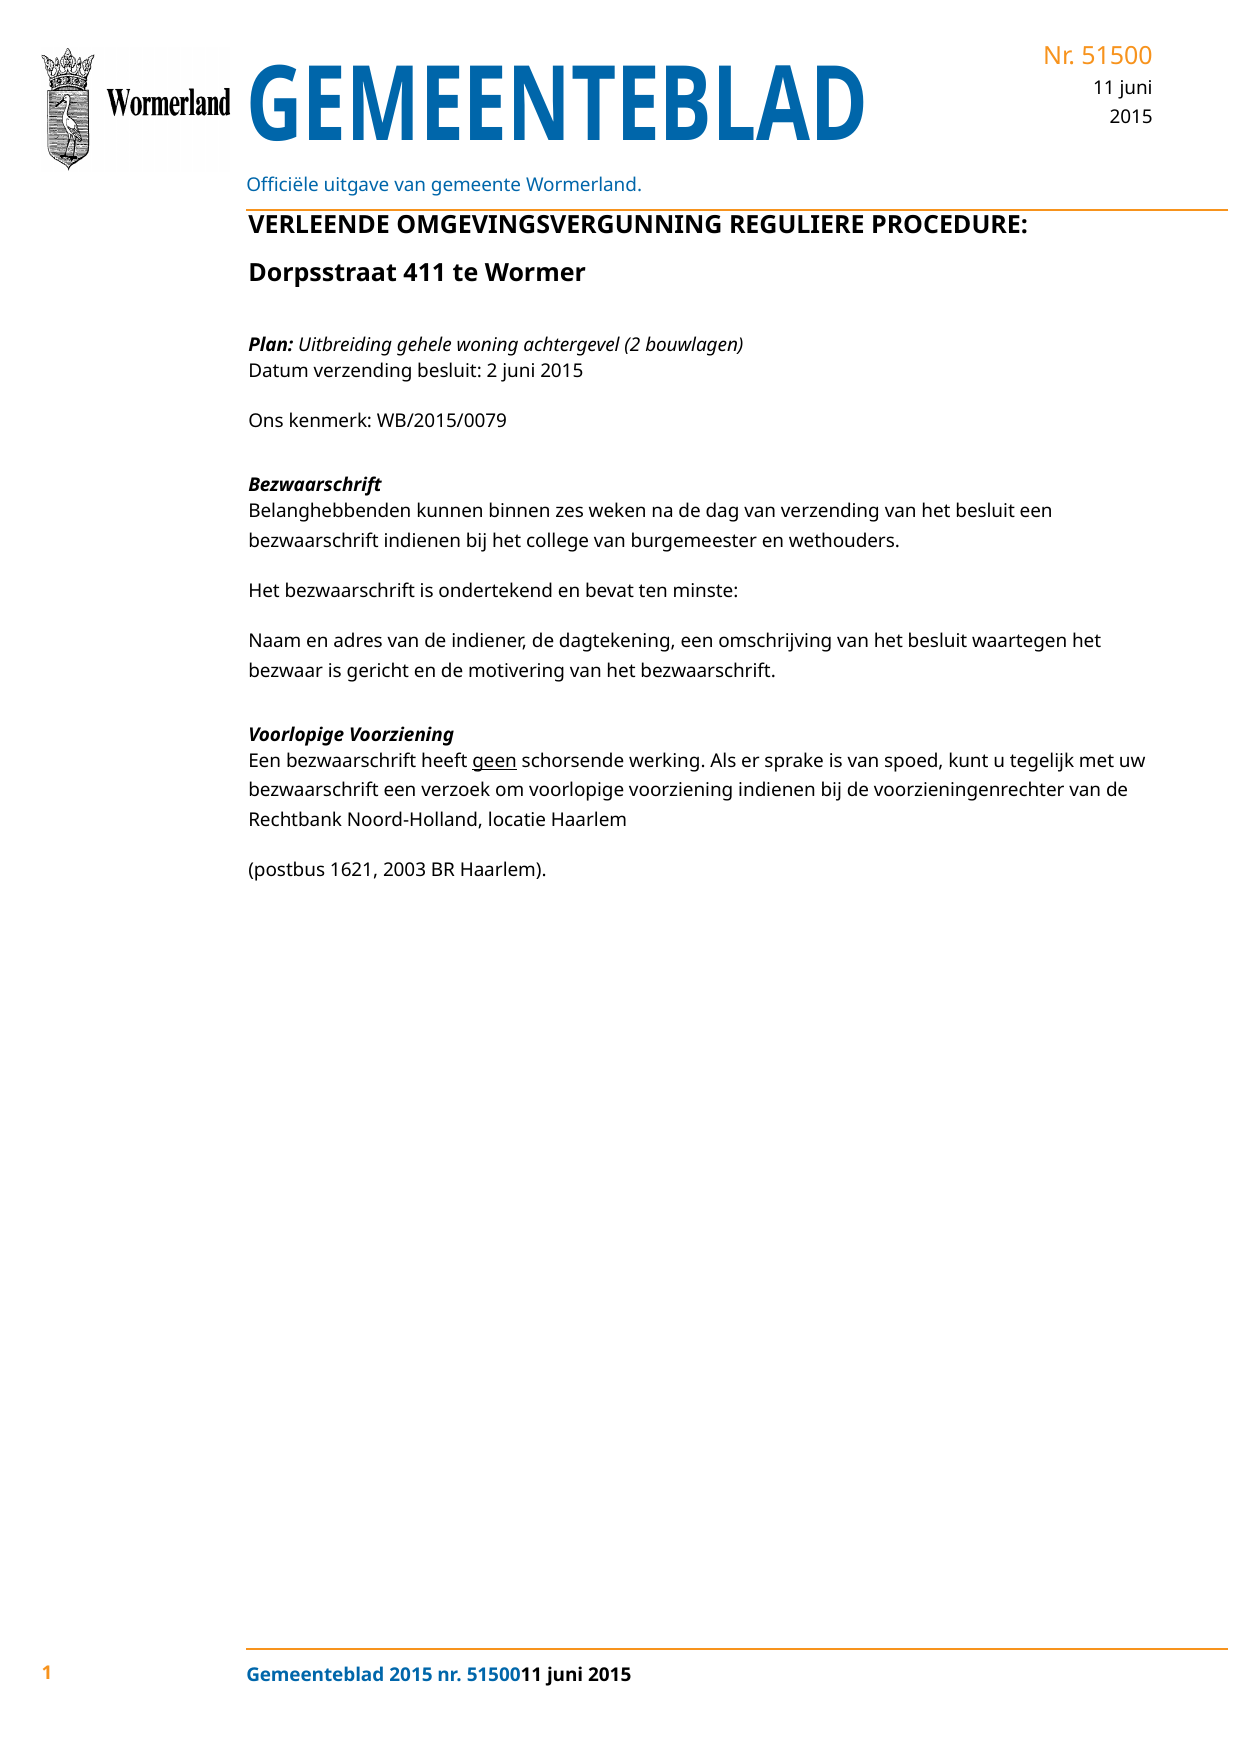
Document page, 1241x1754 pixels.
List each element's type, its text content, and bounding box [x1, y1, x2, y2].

text Een bezwaarschrift heeft geen schorsende werking. Als er sprake is van spoed, kunt u tegelijk met uw bezwaarschrift een verzoek om voorlopige voorziening indienen bij de voorzieningenrechter van de Rechtbank Noord-Holland, locatie Haarlem [248, 747, 1152, 832]
text Naam en adres van de indiener, de dagtekening, een omschrijving van het besluit waartegen het bezwaar is gericht en de motivering van het bezwaarschrift. [248, 628, 1152, 683]
text Het bezwaarschrift is ondertekend en bevat ten minste: [248, 577, 1152, 603]
picture [41, 47, 231, 172]
text Bezwaarschrift [248, 472, 1152, 497]
text Datum verzending besluit: 2 juni 2015 [248, 357, 1152, 383]
text Ons kenmerk: WB/2015/0079 [248, 408, 1152, 433]
text (postbus 1621, 2003 BR Haarlem). [248, 857, 1152, 882]
text Voorlopige Voorziening [248, 721, 1152, 747]
text VERLEENDE OMGEVINGSVERGUNNING REGULIERE PROCEDURE: Dorpsstraat 411 te Wormer [248, 211, 1152, 288]
text Belanghebbenden kunnen binnen zes weken na de dag van verzending van het besluit een bezwaarschrift indienen bij het college van burgemeester en wethouders. [248, 497, 1152, 553]
text Plan: Uitbreiding gehele woning achtergevel (2 bouwlagen) [248, 331, 1152, 357]
